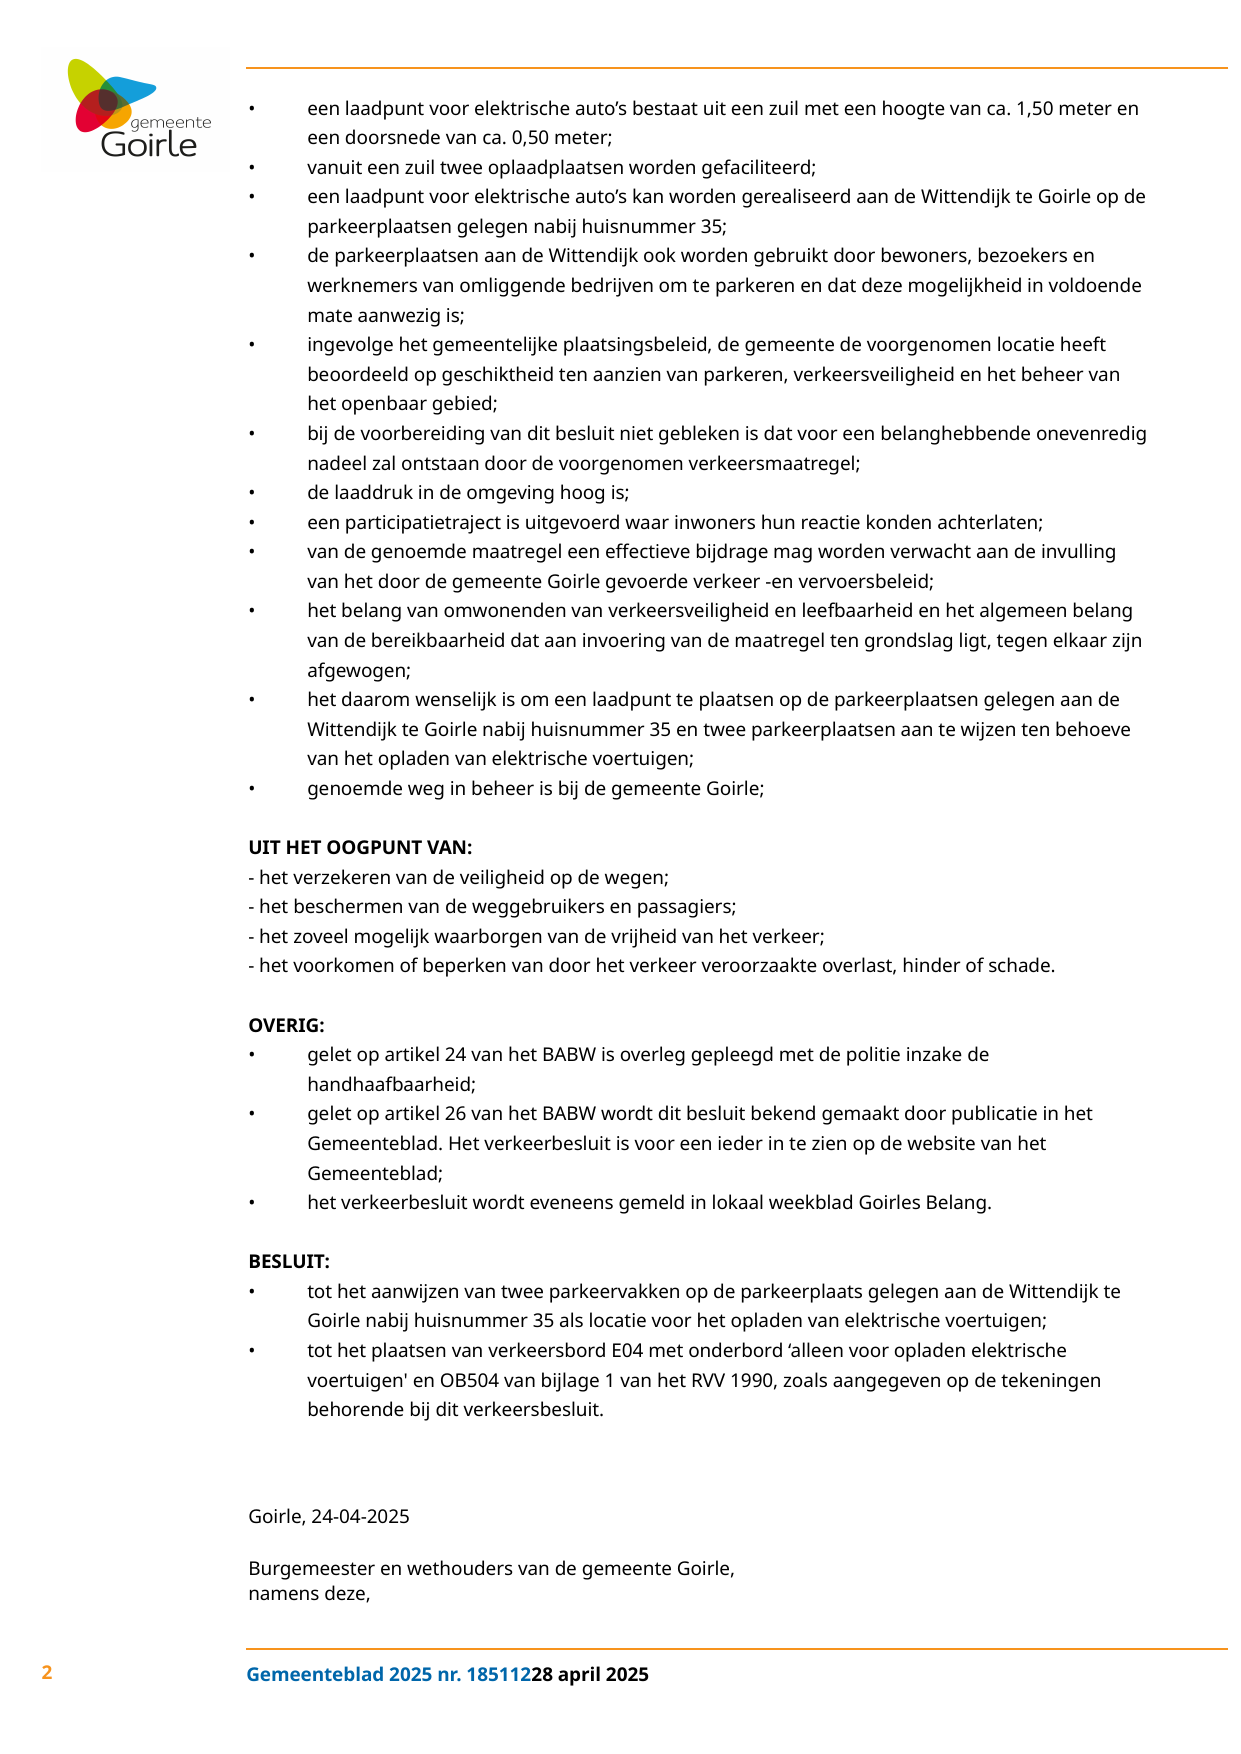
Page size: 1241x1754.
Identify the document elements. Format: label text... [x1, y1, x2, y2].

list gelet op artikel 24 van het BABW is overleg gepleegd met de politie inzake de handhaafbaarheid; [248, 1041, 1152, 1097]
text - het zoveel mogelijk waarborgen van de vrijheid van het verkeer; [248, 923, 1152, 949]
text - het verzekeren van de veiligheid op de wegen; [248, 864, 1152, 890]
list genoemde weg in beheer is bij de gemeente Goirle; [248, 775, 1152, 801]
list de laaddruk in de omgeving hoog is; [248, 479, 1152, 505]
text namens deze, [248, 1581, 1152, 1606]
text - het voorkomen of beperken van door het verkeer veroorzaakte overlast, hinder of schade. [248, 953, 1152, 978]
list tot het plaatsen van verkeersbord E04 met onderbord ‘alleen voor opladen elektrische voertuigen' en OB504 van bijlage 1 van het RVV 1990, zoals aangegeven op de tekeningen behorende bij dit verkeersbesluit. [248, 1337, 1152, 1422]
list een participatietraject is uitgevoerd waar inwoners hun reactie konden achterlaten; [248, 509, 1152, 535]
list het belang van omwonenden van verkeersveiligheid en leefbaarheid en het algemeen belang van de bereikbaarheid dat aan invoering van de maatregel ten grondslag ligt, tegen elkaar zijn afgewogen; [248, 598, 1152, 683]
text - het beschermen van de weggebruikers en passagiers; [248, 893, 1152, 919]
list een laadpunt voor elektrische auto’s kan worden gerealiseerd aan de Wittendijk te Goirle op de parkeerplaatsen gelegen nabij huisnummer 35; [248, 183, 1152, 239]
list bij de voorbereiding van dit besluit niet gebleken is dat voor een belanghebbende onevenredig nadeel zal ontstaan door de voorgenomen verkeersmaatregel; [248, 420, 1152, 476]
list van de genoemde maatregel een effectieve bijdrage mag worden verwacht aan de invulling van het door de gemeente Goirle gevoerde verkeer -en vervoersbeleid; [248, 538, 1152, 594]
picture [41, 47, 231, 172]
list het verkeerbesluit wordt eveneens gemeld in lokaal weekblad Goirles Belang. [248, 1189, 1152, 1215]
list gelet op artikel 26 van het BABW wordt dit besluit bekend gemaakt door publicatie in het Gemeenteblad. Het verkeerbesluit is voor een ieder in te zien op de website van het Gemeenteblad; [248, 1101, 1152, 1186]
list ingevolge het gemeentelijke plaatsingsbeleid, de gemeente de voorgenomen locatie heeft beoordeeld op geschiktheid ten aanzien van parkeren, verkeersveiligheid en het beheer van het openbaar gebied; [248, 331, 1152, 416]
text BESLUIT: [248, 1248, 1152, 1274]
text Goirle, 24-04-2025 [248, 1503, 1152, 1529]
list vanuit een zuil twee oplaadplaatsen worden gefaciliteerd; [248, 154, 1152, 180]
list een laadpunt voor elektrische auto’s bestaat uit een zuil met een hoogte van ca. 1,50 meter en een doorsnede van ca. 0,50 meter; [248, 95, 1152, 150]
list tot het aanwijzen van twee parkeervakken op de parkeerplaats gelegen aan de Wittendijk te Goirle nabij huisnummer 35 als locatie voor het opladen van elektrische voertuigen; [248, 1278, 1152, 1333]
list de parkeerplaatsen aan de Wittendijk ook worden gebruikt door bewoners, bezoekers en werknemers van omliggende bedrijven om te parkeren en dat deze mogelijkheid in voldoende mate aanwezig is; [248, 243, 1152, 328]
text UIT HET OOGPUNT VAN: [248, 834, 1152, 860]
text Burgemeester en wethouders van de gemeente Goirle, [248, 1555, 1152, 1581]
list het daarom wenselijk is om een laadpunt te plaatsen op de parkeerplaatsen gelegen aan de Wittendijk te Goirle nabij huisnummer 35 en twee parkeerplaatsen aan te wijzen ten behoeve van het opladen van elektrische voertuigen; [248, 686, 1152, 771]
text OVERIG: [248, 1012, 1152, 1038]
